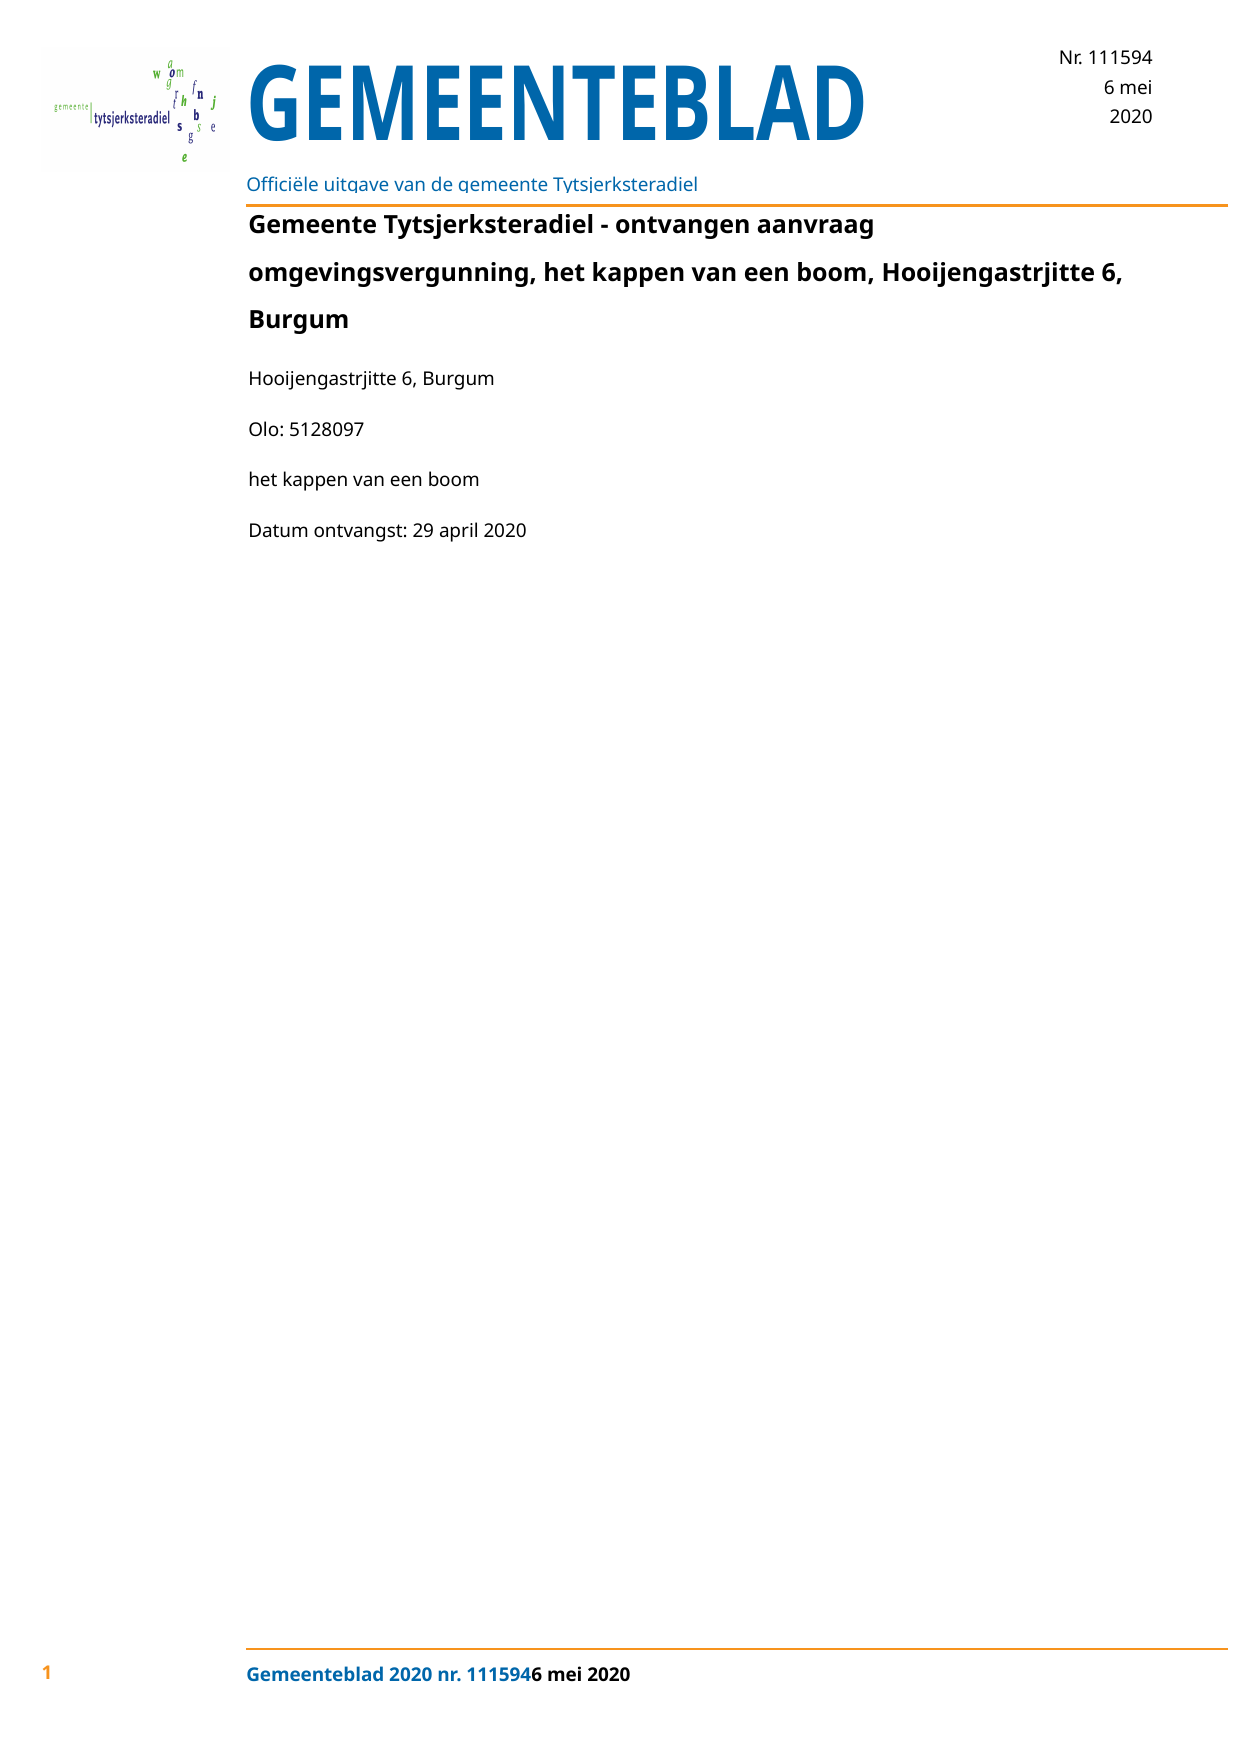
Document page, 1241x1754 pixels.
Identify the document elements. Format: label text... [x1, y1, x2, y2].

text Gemeente Tytsjerksteradiel - ontvangen aanvraag omgevingsvergunning, het kappen van een boom, Hooijengastrjitte 6, Burgum [248, 207, 1152, 336]
text Olo: 5128097 [248, 416, 1152, 442]
picture [41, 47, 231, 172]
text Datum ontvangst: 29 april 2020 [248, 517, 1152, 542]
text Hooijengastrjitte 6, Burgum [248, 366, 1152, 391]
text het kappen van een boom [248, 466, 1152, 492]
